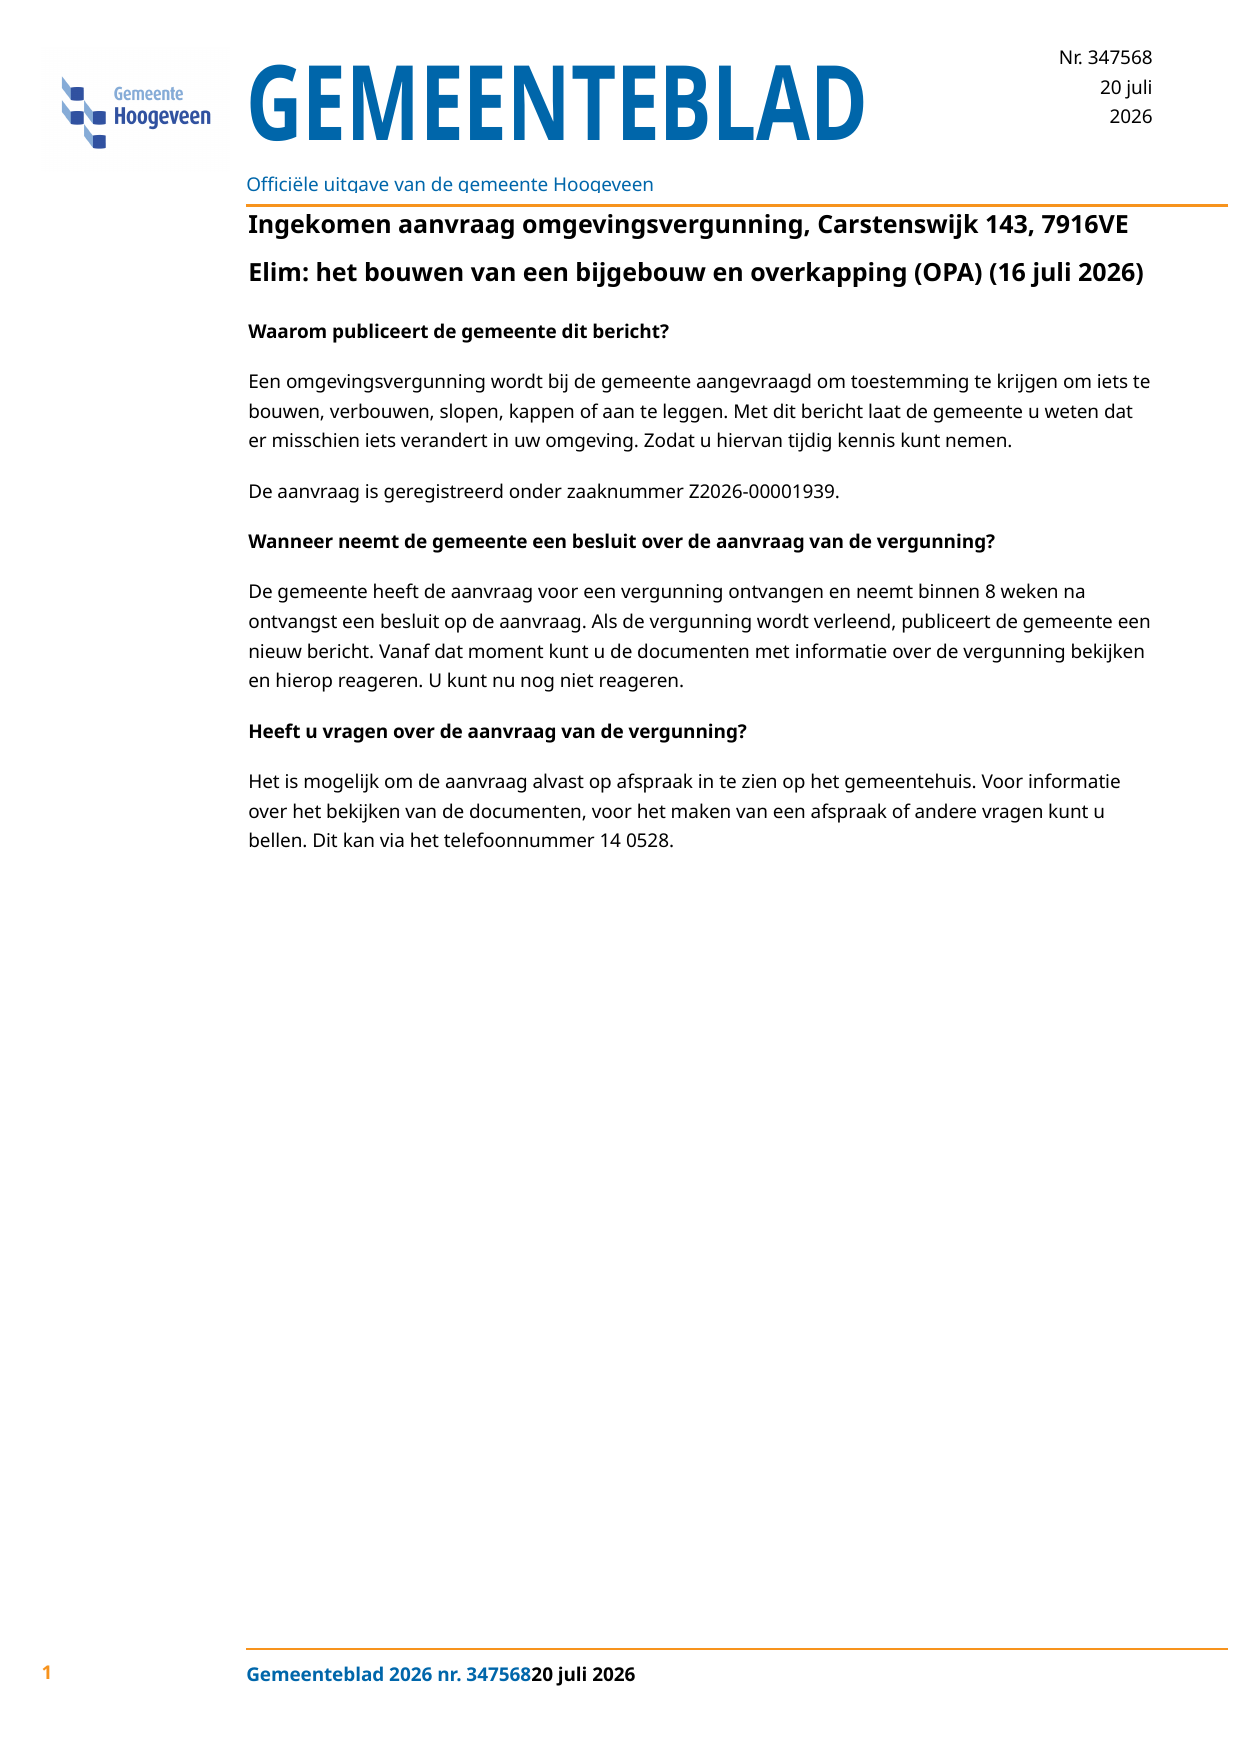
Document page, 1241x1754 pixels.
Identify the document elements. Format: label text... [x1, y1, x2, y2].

text Wanneer neemt de gemeente een besluit over de aanvraag van de vergunning? [248, 528, 1152, 554]
picture [41, 47, 231, 172]
text Het is mogelijk om de aanvraag alvast op afspraak in te zien op het gemeentehuis. Voor informatie over het bekijken van de documenten, voor het maken van een afspraak of andere vragen kunt u bellen. Dit kan via het telefoonnummer 14 0528. [248, 768, 1152, 853]
text Waarom publiceert de gemeente dit bericht? [248, 318, 1152, 344]
text Een omgevingsvergunning wordt bij de gemeente aangevraagd om toestemming te krijgen om iets te bouwen, verbouwen, slopen, kappen of aan te leggen. Met dit bericht laat de gemeente u weten dat er misschien iets verandert in uw omgeving. Zodat u hiervan tijdig kennis kunt nemen. [248, 368, 1152, 453]
text Heeft u vragen over de aanvraag van de vergunning? [248, 718, 1152, 744]
text De aanvraag is geregistreerd onder zaaknummer Z2026-00001939. [248, 478, 1152, 504]
text Ingekomen aanvraag omgevingsvergunning, Carstenswijk 143, 7916VE Elim: het bouwen van een bijgebouw en overkapping (OPA) (16 juli 2026) [248, 207, 1152, 288]
text De gemeente heeft de aanvraag voor een vergunning ontvangen en neemt binnen 8 weken na ontvangst een besluit op de aanvraag. Als de vergunning wordt verleend, publiceert de gemeente een nieuw bericht. Vanaf dat moment kunt u de documenten met informatie over de vergunning bekijken en hierop reageren. U kunt nu nog niet reageren. [248, 579, 1152, 693]
